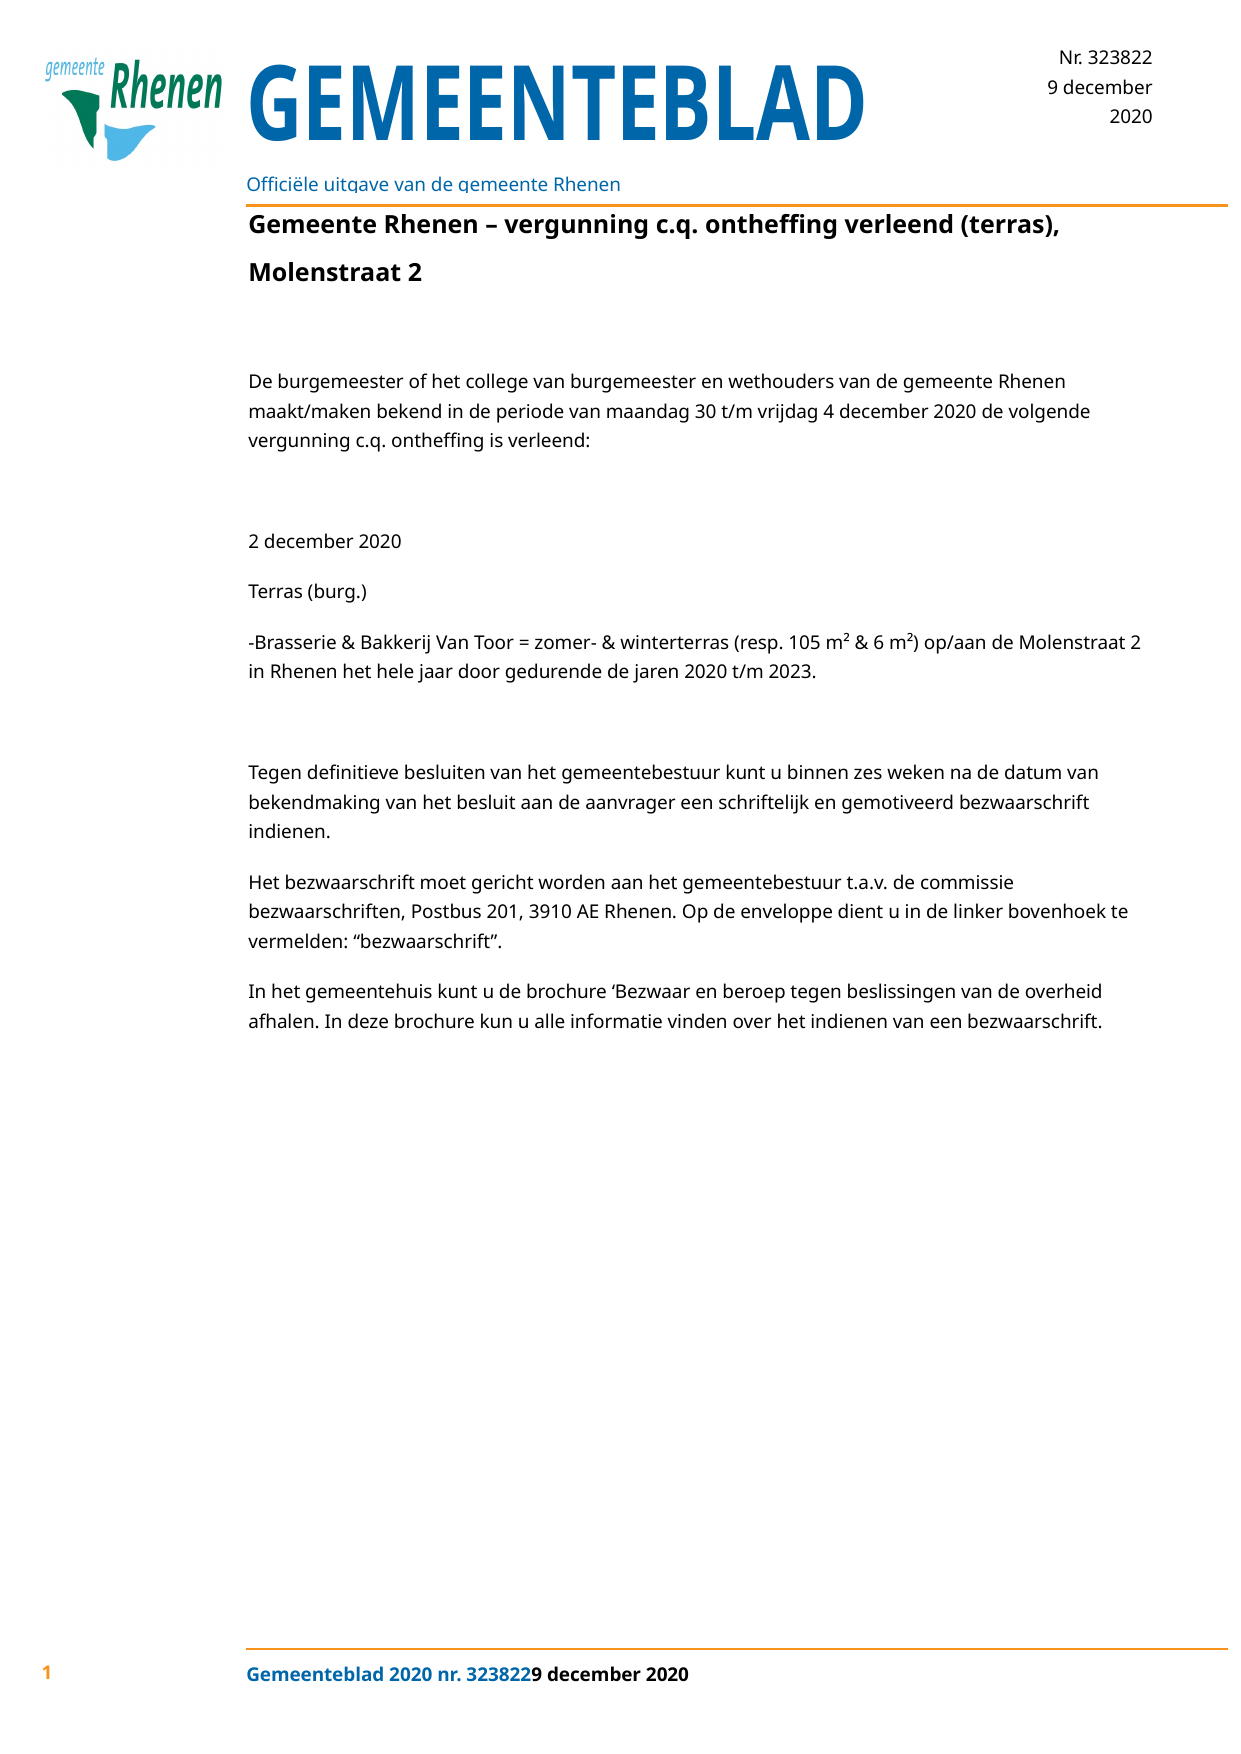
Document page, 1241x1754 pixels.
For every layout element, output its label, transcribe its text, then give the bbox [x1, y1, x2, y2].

text Terras (burg.) [248, 579, 1152, 604]
text Gemeente Rhenen – vergunning c.q. ontheffing verleend (terras), Molenstraat 2 [248, 207, 1152, 288]
text In het gemeentehuis kunt u de brochure ‘Bezwaar en beroep tegen beslissingen van de overheid afhalen. In deze brochure kun u alle informatie vinden over het indienen van een bezwaarschrift. [248, 979, 1152, 1034]
text 2 december 2020 [248, 528, 1152, 554]
text Het bezwaarschrift moet gericht worden aan het gemeentebestuur t.a.v. de commissie bezwaarschriften, Postbus 201, 3910 AE Rhenen. Op de enveloppe dient u in de linker bovenhoek te vermelden: “bezwaarschrift”. [248, 869, 1152, 954]
text Tegen definitieve besluiten van het gemeentebestuur kunt u binnen zes weken na de datum van bekendmaking van het besluit aan de aanvrager een schriftelijk en gemotiveerd bezwaarschrift indienen. [248, 759, 1152, 844]
text -Brasserie & Bakkerij Van Toor = zomer- & winterterras (resp. 105 m² & 6 m²) op/aan de Molenstraat 2 in Rhenen het hele jaar door gedurende de jaren 2020 t/m 2023. [248, 629, 1152, 684]
text De burgemeester of het college van burgemeester en wethouders van de gemeente Rhenen maakt/maken bekend in de periode van maandag 30 t/m vrijdag 4 december 2020 de volgende vergunning c.q. ontheffing is verleend: [248, 368, 1152, 453]
picture [41, 47, 231, 172]
